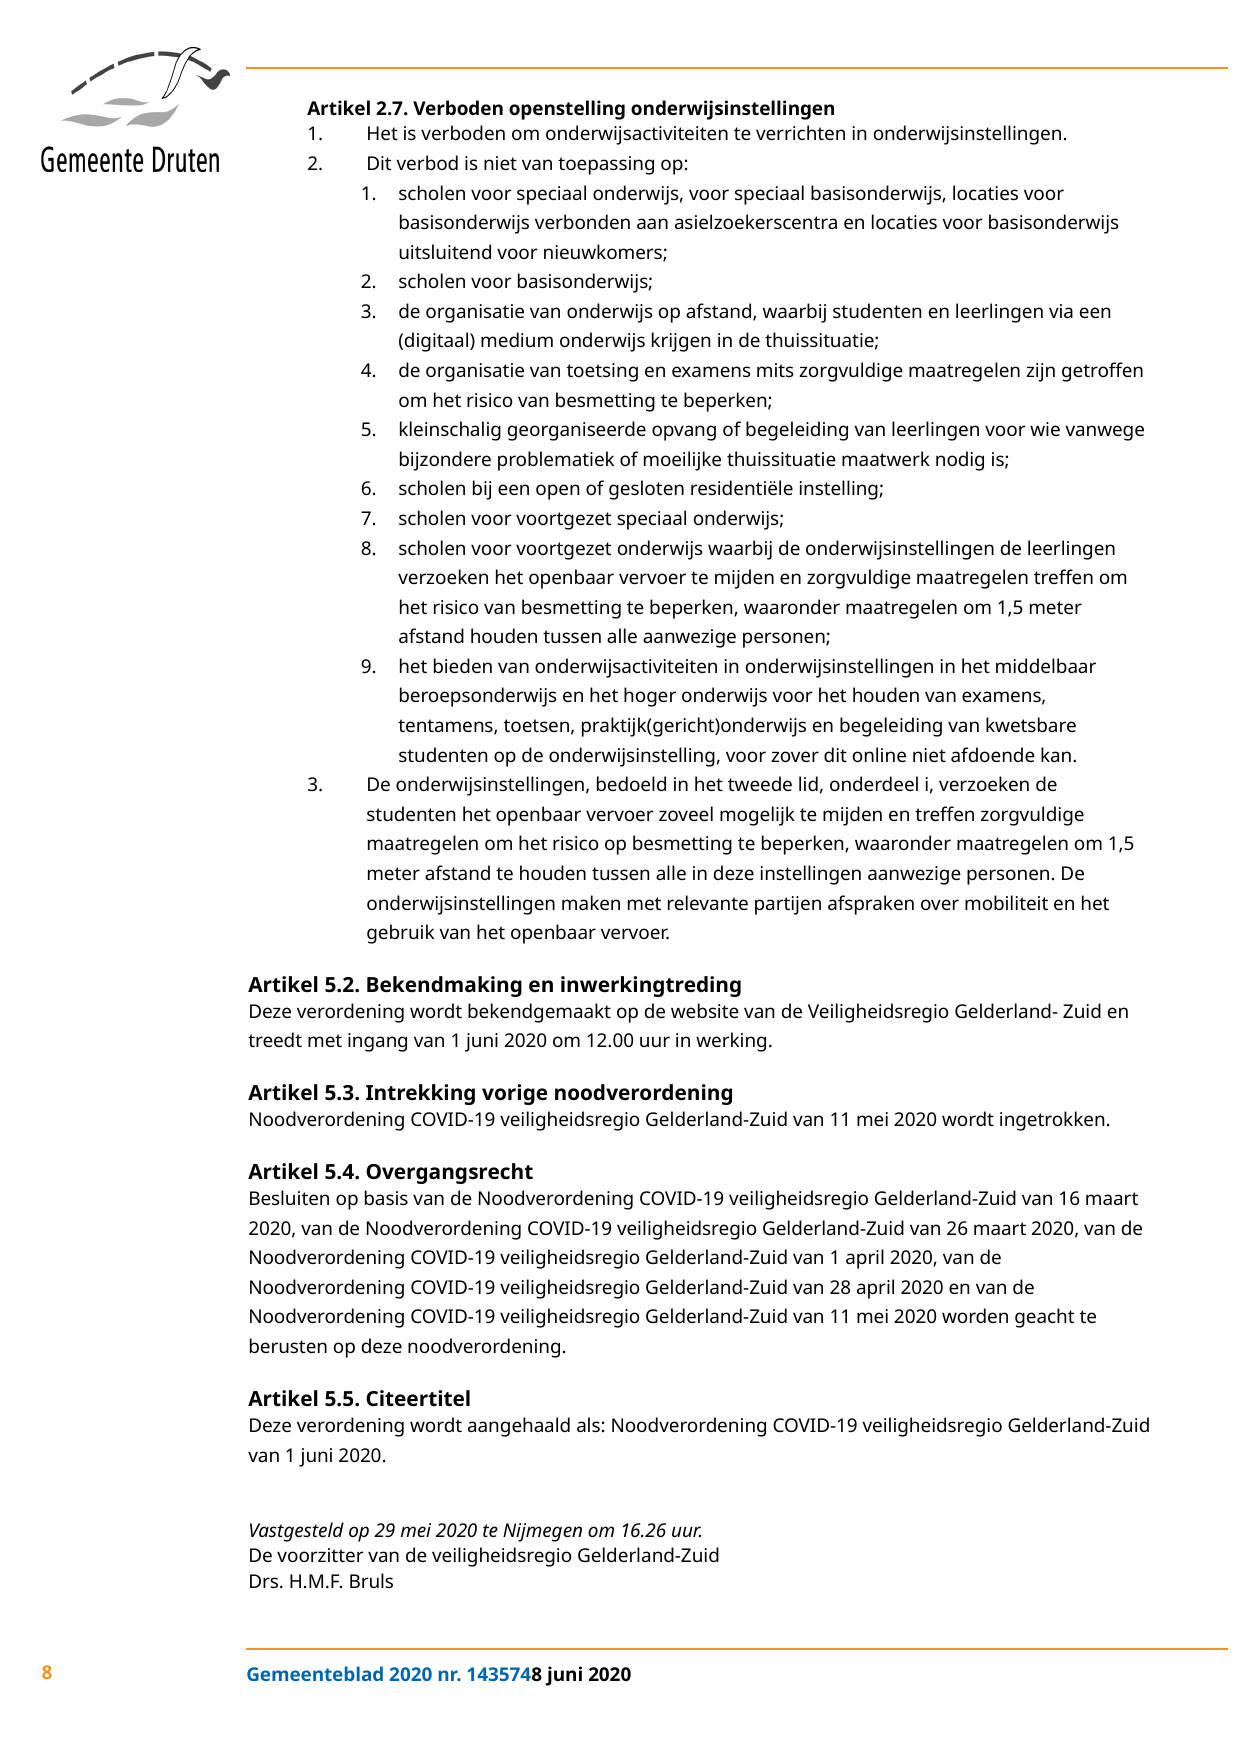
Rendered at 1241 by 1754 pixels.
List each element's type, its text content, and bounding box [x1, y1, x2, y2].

text Besluiten op basis van de Noodverordening COVID-19 veiligheidsregio Gelderland-Zuid van 16 maart 2020, van de Noodverordening COVID-19 veiligheidsregio Gelderland-Zuid van 26 maart 2020, van de Noodverordening COVID-19 veiligheidsregio Gelderland-Zuid van 1 april 2020, van de Noodverordening COVID-19 veiligheidsregio Gelderland-Zuid van 28 april 2020 en van de Noodverordening COVID-19 veiligheidsregio Gelderland-Zuid van 11 mei 2020 worden geacht te berusten op deze noodverordening. [248, 1185, 1152, 1359]
list scholen voor voortgezet speciaal onderwijs; [361, 505, 1152, 531]
list de organisatie van onderwijs op afstand, waarbij studenten en leerlingen via een (digitaal) medium onderwijs krijgen in de thuissituatie; [361, 298, 1152, 353]
text Noodverordening COVID-19 veiligheidsregio Gelderland-Zuid van 11 mei 2020 wordt ingetrokken. [248, 1107, 1152, 1132]
picture [41, 47, 231, 172]
text Artikel 5.5. Citeertitel [248, 1384, 1152, 1412]
text Vastgesteld op 29 mei 2020 te Nijmegen om 16.26 uur. [248, 1517, 1152, 1543]
text De voorzitter van de veiligheidsregio Gelderland-Zuid [248, 1543, 1152, 1568]
list scholen voor basisonderwijs; [361, 268, 1152, 294]
list De onderwijsinstellingen, bedoeld in het tweede lid, onderdeel i, verzoeken de studenten het openbaar vervoer zoveel mogelijk te mijden en treffen zorgvuldige maatregelen om het risico op besmetting te beperken, waaronder maatregelen om 1,5 meter afstand te houden tussen alle in deze instellingen aanwezige personen. De onderwijsinstellingen maken met relevante partijen afspraken over mobiliteit en het gebruik van het openbaar vervoer. [307, 771, 1152, 945]
list het bieden van onderwijsactiviteiten in onderwijsinstellingen in het middelbaar beroepsonderwijs en het hoger onderwijs voor het houden van examens, tentamens, toetsen, praktijk(gericht)onderwijs en begeleiding van kwetsbare studenten op de onderwijsinstelling, voor zover dit online niet afdoende kan. [361, 653, 1152, 767]
list Dit verbod is niet van toepassing op: [307, 150, 1152, 176]
text Artikel 5.3. Intrekking vorige noodverordening [248, 1078, 1152, 1107]
text Deze verordening wordt bekendgemaakt op de website van de Veiligheidsregio Gelderland- Zuid en treedt met ingang van 1 juni 2020 om 12.00 uur in werking. [248, 998, 1152, 1053]
list Artikel 2.7. Verboden openstelling onderwijsinstellingen [248, 95, 1152, 121]
list scholen bij een open of gesloten residentiële instelling; [361, 476, 1152, 501]
list scholen voor voortgezet onderwijs waarbij de onderwijsinstellingen de leerlingen verzoeken het openbaar vervoer te mijden en zorgvuldige maatregelen treffen om het risico van besmetting te beperken, waaronder maatregelen om 1,5 meter afstand houden tussen alle aanwezige personen; [361, 535, 1152, 649]
list kleinschalig georganiseerde opvang of begeleiding van leerlingen voor wie vanwege bijzondere problematiek of moeilijke thuissituatie maatwerk nodig is; [361, 416, 1152, 472]
list Het is verboden om onderwijsactiviteiten te verrichten in onderwijsinstellingen. [307, 121, 1152, 146]
list scholen voor speciaal onderwijs, voor speciaal basisonderwijs, locaties voor basisonderwijs verbonden aan asielzoekerscentra en locaties voor basisonderwijs uitsluitend voor nieuwkomers; [361, 180, 1152, 264]
text Deze verordening wordt aangehaald als: Noodverordening COVID-19 veiligheidsregio Gelderland-Zuid van 1 juni 2020. [248, 1412, 1152, 1467]
text Artikel 5.2. Bekendmaking en inwerkingtreding [248, 970, 1152, 998]
list de organisatie van toetsing en examens mits zorgvuldige maatregelen zijn getroffen om het risico van besmetting te beperken; [361, 357, 1152, 412]
text Drs. H.M.F. Bruls [248, 1568, 1152, 1594]
text Artikel 5.4. Overgangsrecht [248, 1157, 1152, 1185]
